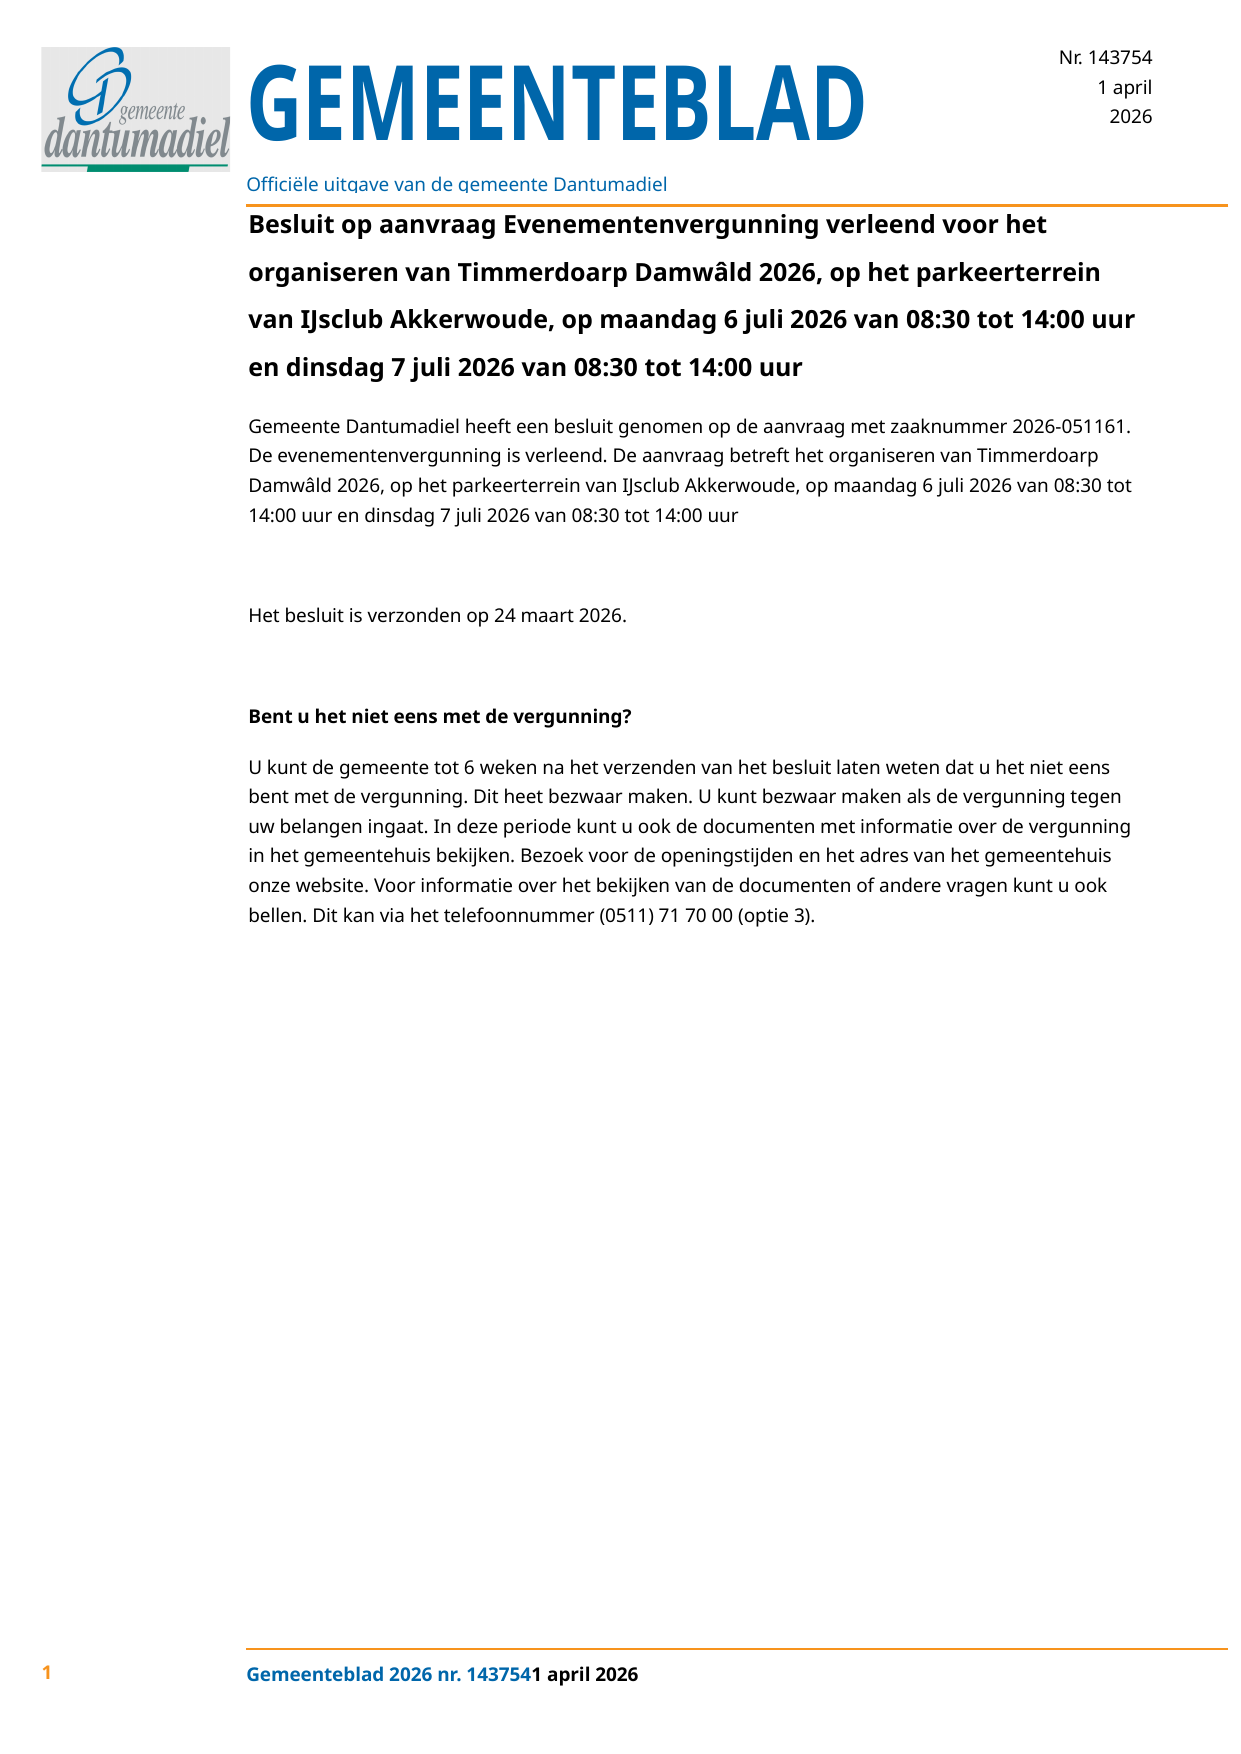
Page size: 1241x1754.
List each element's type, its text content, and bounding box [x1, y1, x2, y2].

text Het besluit is verzonden op 24 maart 2026. [248, 603, 1152, 628]
picture [41, 47, 231, 172]
text U kunt de gemeente tot 6 weken na het verzenden van het besluit laten weten dat u het niet eens bent met de vergunning. Dit heet bezwaar maken. U kunt bezwaar maken als de vergunning tegen uw belangen ingaat. In deze periode kunt u ook de documenten met informatie over de vergunning in het gemeentehuis bekijken. Bezoek voor de openingstijden en het adres van het gemeentehuis onze website. Voor informatie over het bekijken van de documenten of andere vragen kunt u ook bellen. Dit kan via het telefoonnummer (0511) 71 70 00 (optie 3). [248, 754, 1152, 928]
text Gemeente Dantumadiel heeft een besluit genomen op de aanvraag met zaaknummer 2026-051161. De evenementenvergunning is verleend. De aanvraag betreft het organiseren van Timmerdoarp Damwâld 2026, op het parkeerterrein van IJsclub Akkerwoude, op maandag 6 juli 2026 van 08:30 tot 14:00 uur en dinsdag 7 juli 2026 van 08:30 tot 14:00 uur [248, 413, 1152, 528]
text Besluit op aanvraag Evenementenvergunning verleend voor het organiseren van Timmerdoarp Damwâld 2026, op het parkeerterrein van IJsclub Akkerwoude, op maandag 6 juli 2026 van 08:30 tot 14:00 uur en dinsdag 7 juli 2026 van 08:30 tot 14:00 uur [248, 207, 1152, 384]
text Bent u het niet eens met de vergunning? [248, 703, 1152, 729]
